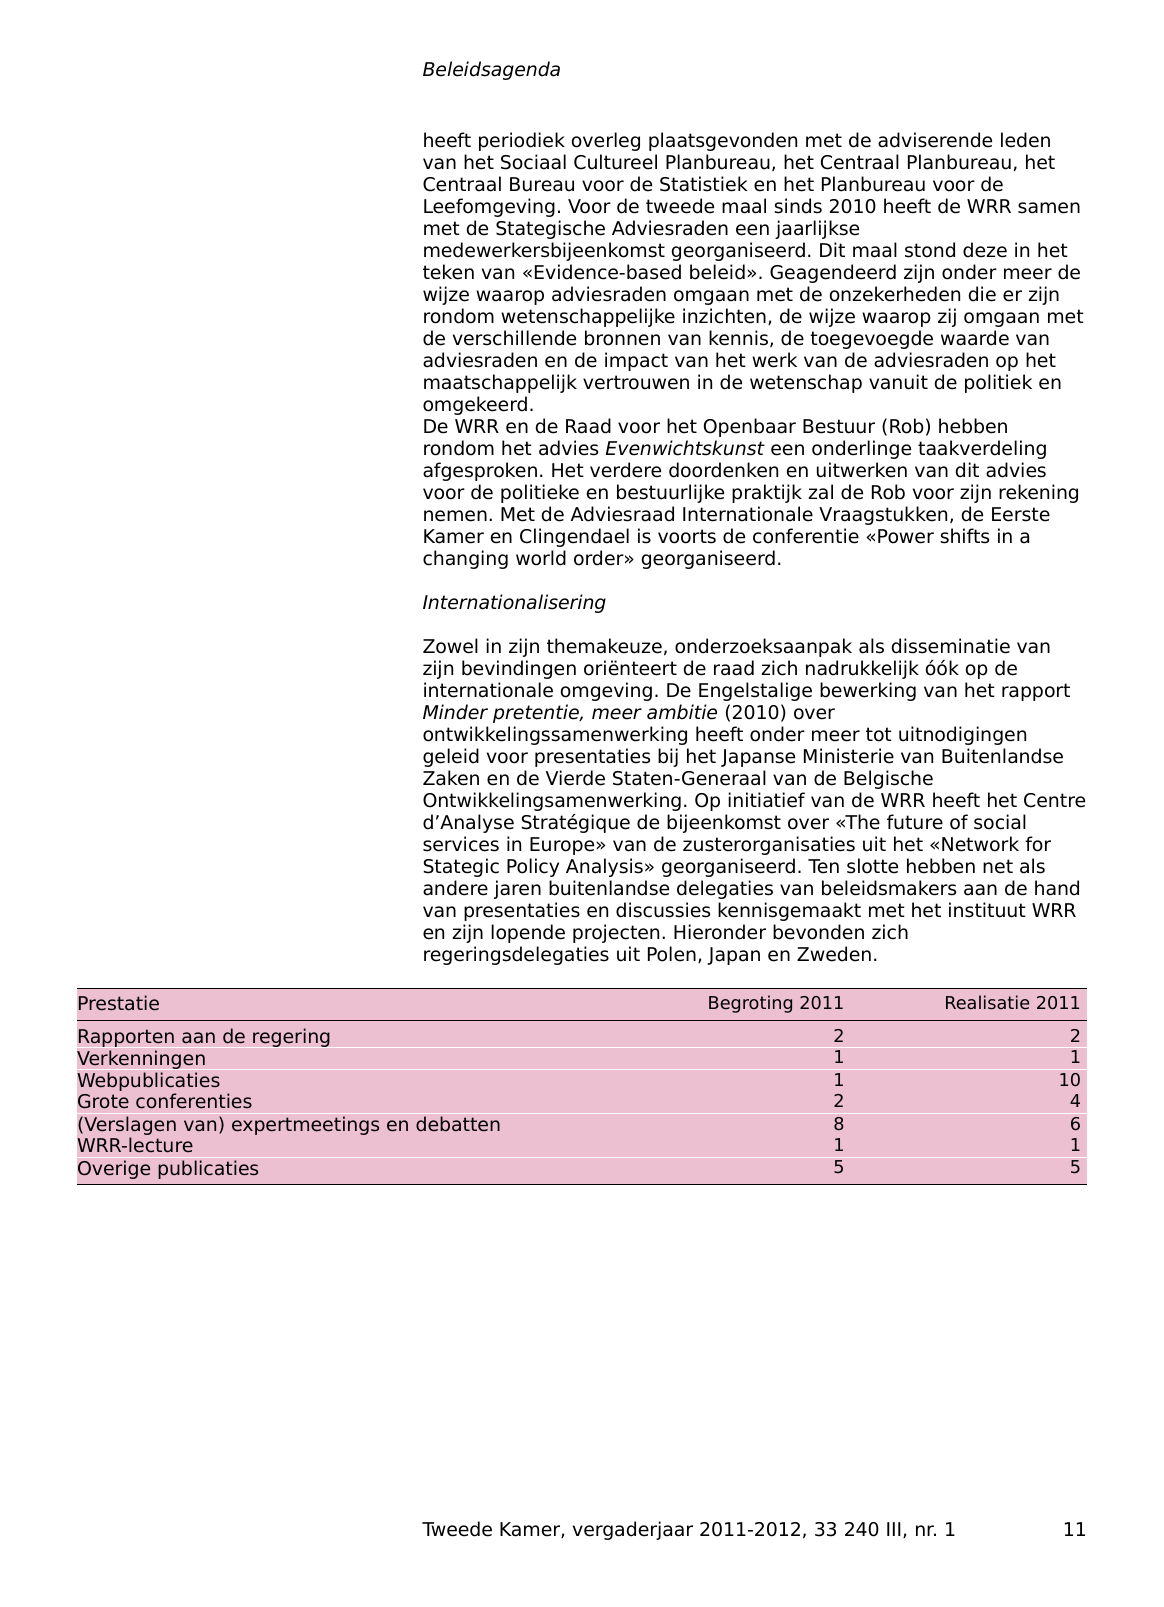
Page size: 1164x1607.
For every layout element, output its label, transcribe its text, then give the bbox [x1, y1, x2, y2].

table_cell 2 [614, 1021, 850, 1047]
text Zowel in zijn themakeuze, onderzoeksaanpak als disseminatie van zijn bevindingen oriënteert de raad zich nadrukkelijk óók op de internationale omgeving. De Engelstalige bewerking van het rapport Minder pretentie, meer ambitie (2010) over ontwikkelingssamenwerking heeft onder meer tot uitnodigingen geleid voor presentaties bij het Japanse Ministerie van Buitenlandse Zaken en de Vierde Staten-Generaal van de Belgische Ontwikkelingsamenwerking. Op initiatief van de WRR heeft het Centre d’Analyse Stratégique de bijeenkomst over «The future of social services in Europe» van de zusterorganisaties uit het «Network for Stategic Policy Analysis» georganiseerd. Ten slotte hebben net als andere jaren buitenlandse delegaties van beleidsmakers aan de hand van presentaties en discussies kennisgemaakt met het instituut WRR en zijn lopende projecten. Hieronder bevonden zich regeringsdelegaties uit Polen, Japan en Zweden. [422, 636, 1087, 966]
table_cell (Verslagen van) expertmeetings en debatten [77, 1114, 614, 1135]
table_cell Grote conferenties [77, 1091, 614, 1113]
table_header Begroting 2011 [614, 989, 850, 1020]
table_cell 6 [850, 1114, 1087, 1135]
table_cell Overige publicaties [77, 1158, 614, 1184]
table_cell 10 [850, 1070, 1087, 1091]
table_cell Webpublicaties [77, 1070, 614, 1091]
table_cell 1 [614, 1048, 850, 1069]
table_cell 1 [850, 1135, 1087, 1157]
table_cell 1 [614, 1070, 850, 1091]
subtitle Internationalisering [422, 592, 1087, 614]
text De WRR en de Raad voor het Openbaar Bestuur (Rob) hebben rondom het advies Evenwichtskunst een onderlinge taakverdeling afgesproken. Het verdere doordenken en uitwerken van dit advies voor de politieke en bestuurlijke praktijk zal de Rob voor zijn rekening nemen. Met de Adviesraad Internationale Vraagstukken, de Eerste Kamer en Clingendael is voorts de conferentie «Power shifts in a changing world order» georganiseerd. [422, 416, 1087, 569]
table_header Prestatie [77, 989, 614, 1020]
table_cell 1 [614, 1135, 850, 1157]
table_cell 5 [850, 1158, 1087, 1184]
table_cell WRR-lecture [77, 1135, 614, 1157]
table_cell 2 [614, 1091, 850, 1113]
table_cell 5 [614, 1158, 850, 1184]
table_cell Rapporten aan de regering [77, 1021, 614, 1047]
table_cell 4 [850, 1091, 1087, 1113]
table_cell 8 [614, 1114, 850, 1135]
table_cell 2 [850, 1021, 1087, 1047]
text heeft periodiek overleg plaatsgevonden met de adviserende leden van het Sociaal Cultureel Planbureau, het Centraal Planbureau, het Centraal Bureau voor de Statistiek en het Planbureau voor de Leefomgeving. Voor de tweede maal sinds 2010 heeft de WRR samen met de Stategische Adviesraden een jaarlijkse medewerkersbijeenkomst georganiseerd. Dit maal stond deze in het teken van «Evidence-based beleid». Geagendeerd zijn onder meer de wijze waarop adviesraden omgaan met de onzekerheden die er zijn rondom wetenschappelijke inzichten, de wijze waarop zij omgaan met de verschillende bronnen van kennis, de toegevoegde waarde van adviesraden en de impact van het werk van de adviesraden op het maatschappelijk vertrouwen in de wetenschap vanuit de politiek en omgekeerd. [422, 130, 1087, 416]
table_header Realisatie 2011 [850, 989, 1087, 1020]
table_cell 1 [850, 1048, 1087, 1069]
table_cell Verkenningen [77, 1048, 614, 1069]
